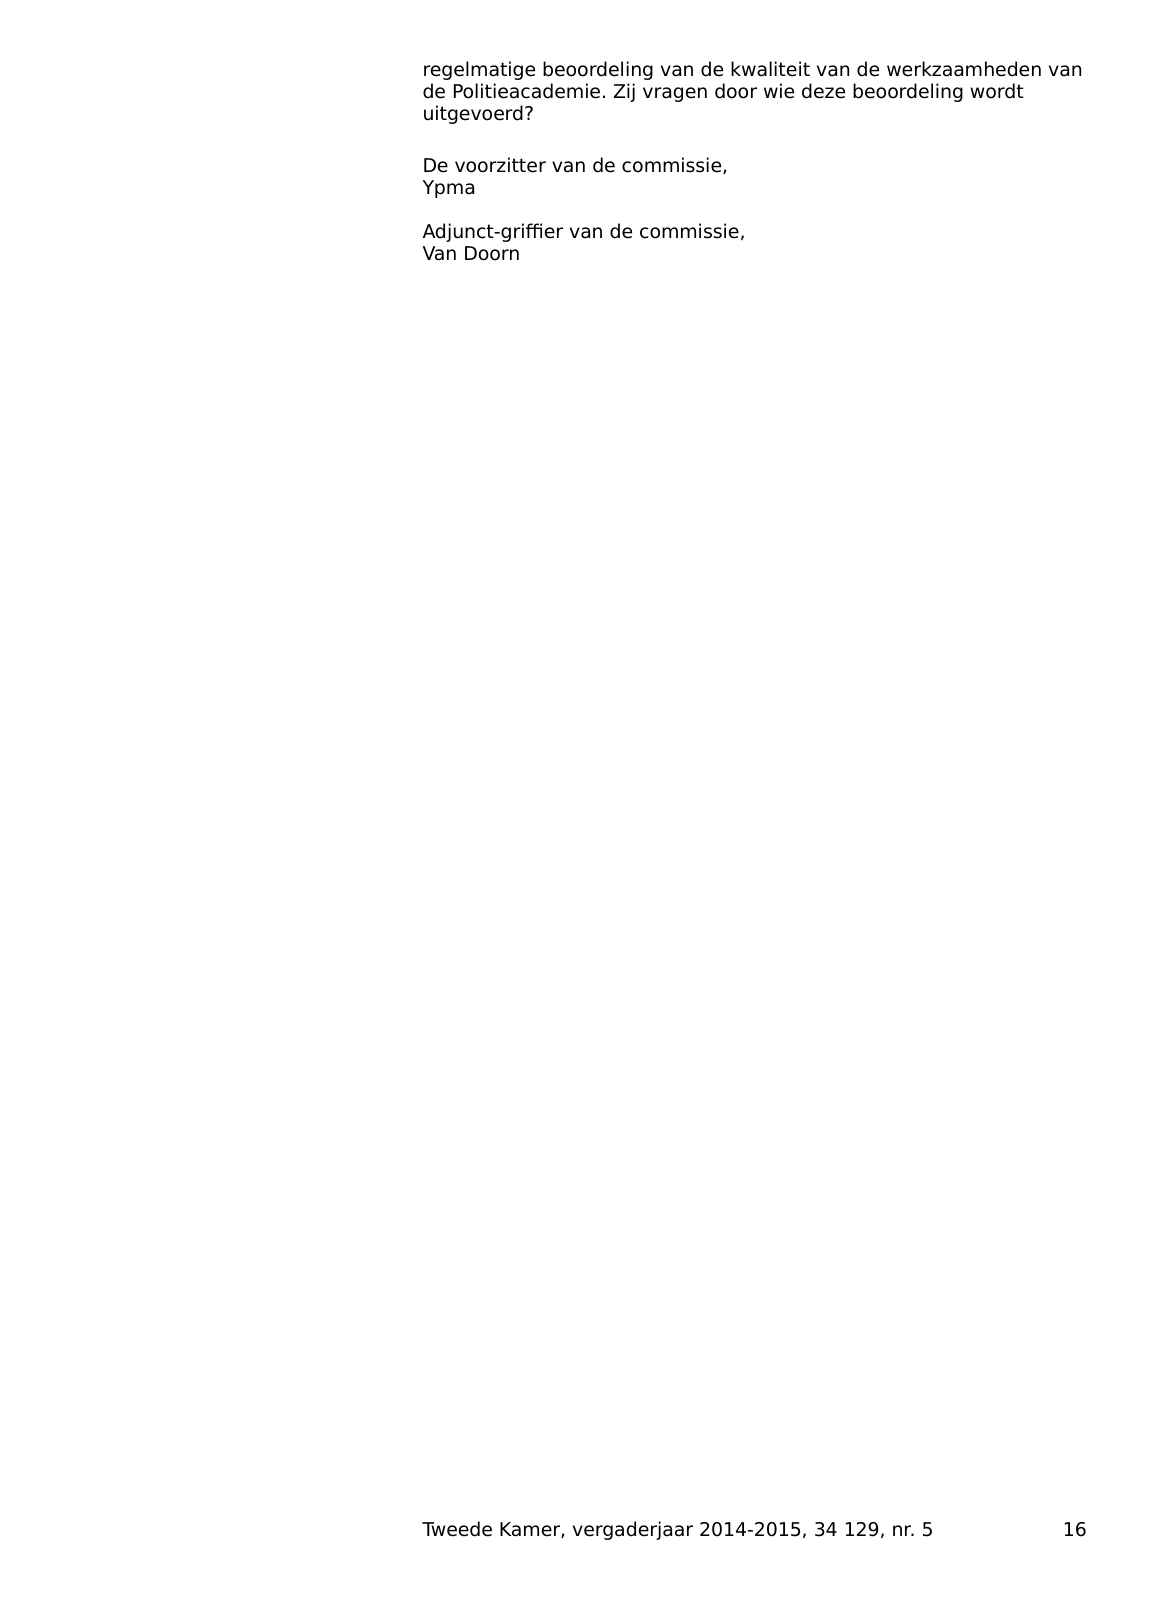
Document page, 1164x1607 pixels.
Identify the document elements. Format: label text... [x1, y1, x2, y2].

text regelmatige beoordeling van de kwaliteit van de werkzaamheden van de Politieacademie. Zij vragen door wie deze beoordeling wordt uitgevoerd? [422, 59, 1087, 125]
text De voorzitter van de commissie, Ypma [422, 155, 1087, 199]
text Adjunct-griffier van de commissie, Van Doorn [422, 221, 1087, 265]
